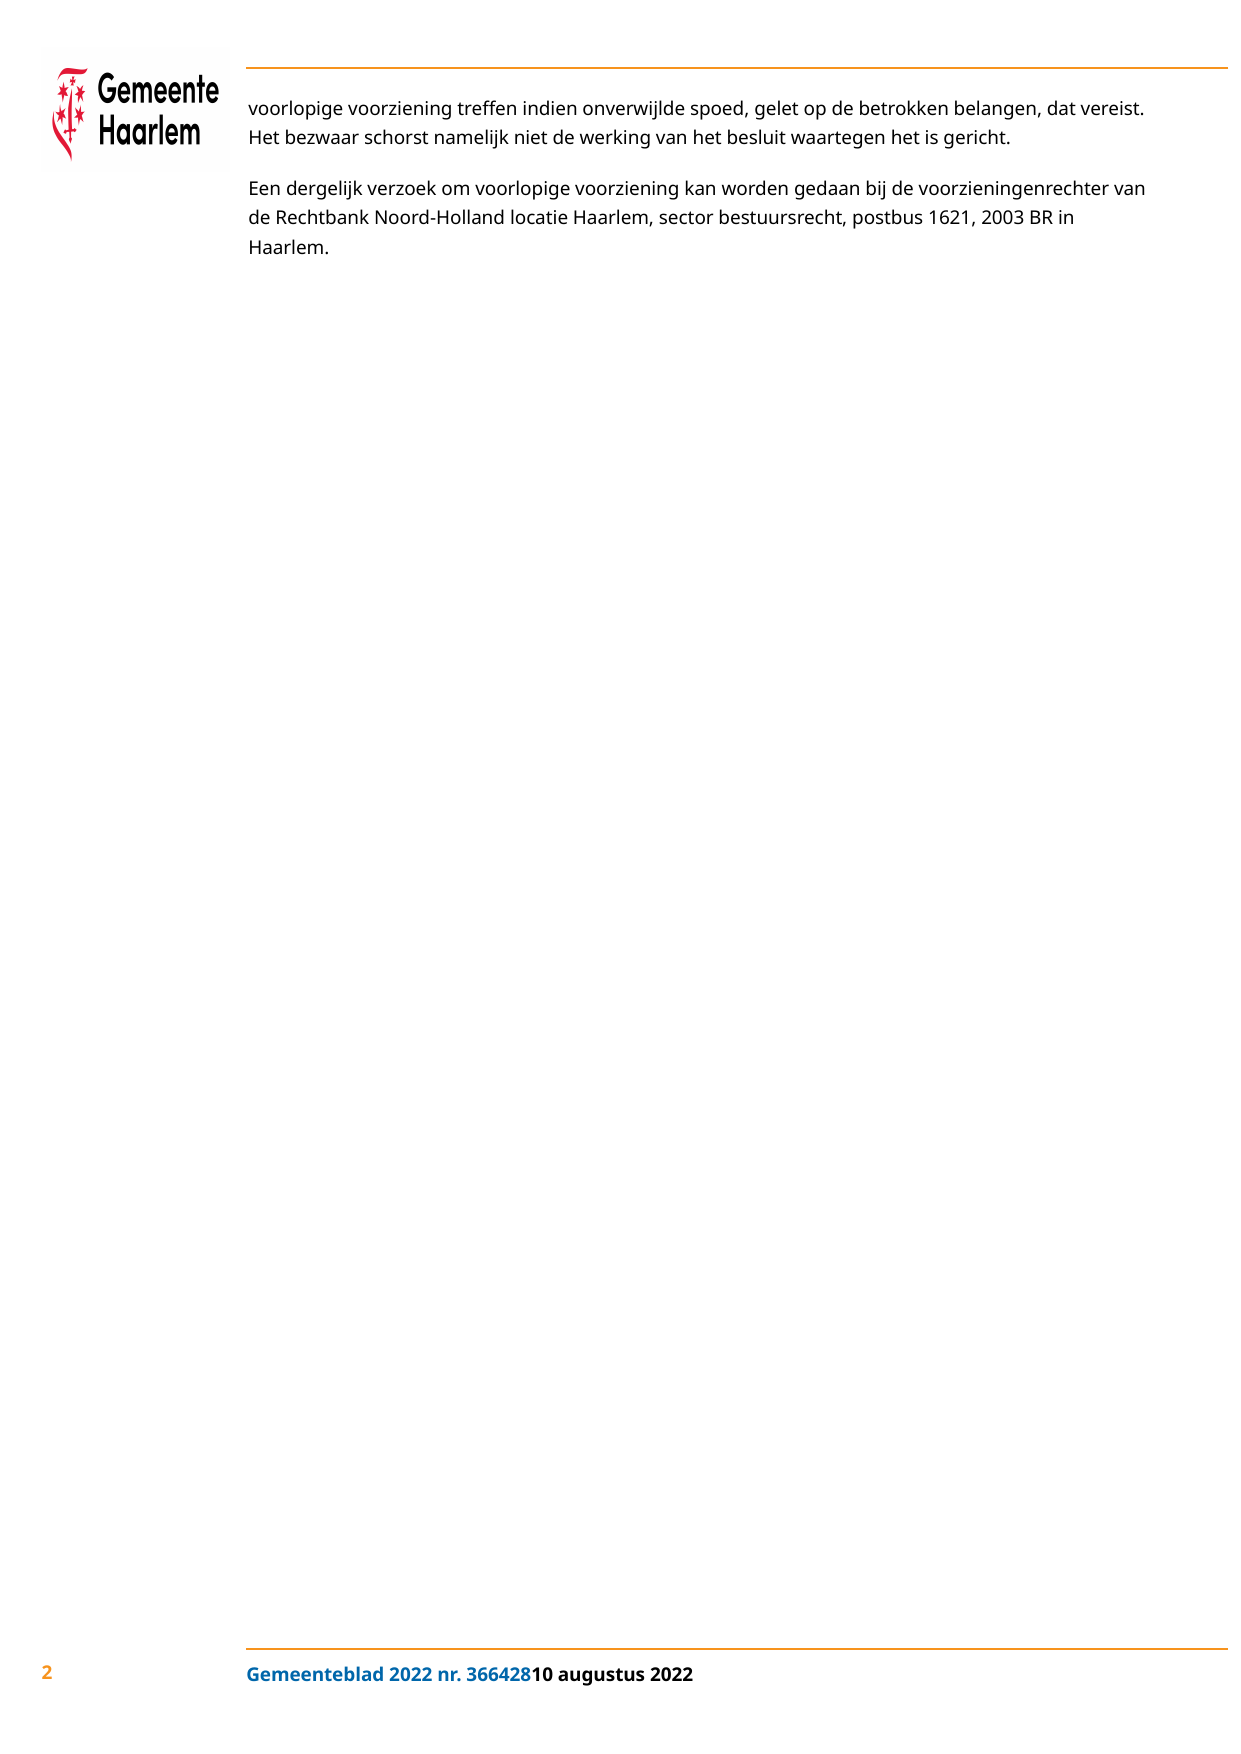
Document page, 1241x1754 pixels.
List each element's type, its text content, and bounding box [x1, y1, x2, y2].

picture [41, 47, 231, 172]
text Een dergelijk verzoek om voorlopige voorziening kan worden gedaan bij de voorzieningenrechter van de Rechtbank Noord-Holland locatie Haarlem, sector bestuursrecht, postbus 1621, 2003 BR in Haarlem. [248, 175, 1152, 260]
text voorlopige voorziening treffen indien onverwijlde spoed, gelet op de betrokken belangen, dat vereist. Het bezwaar schorst namelijk niet de werking van het besluit waartegen het is gericht. [248, 95, 1152, 150]
